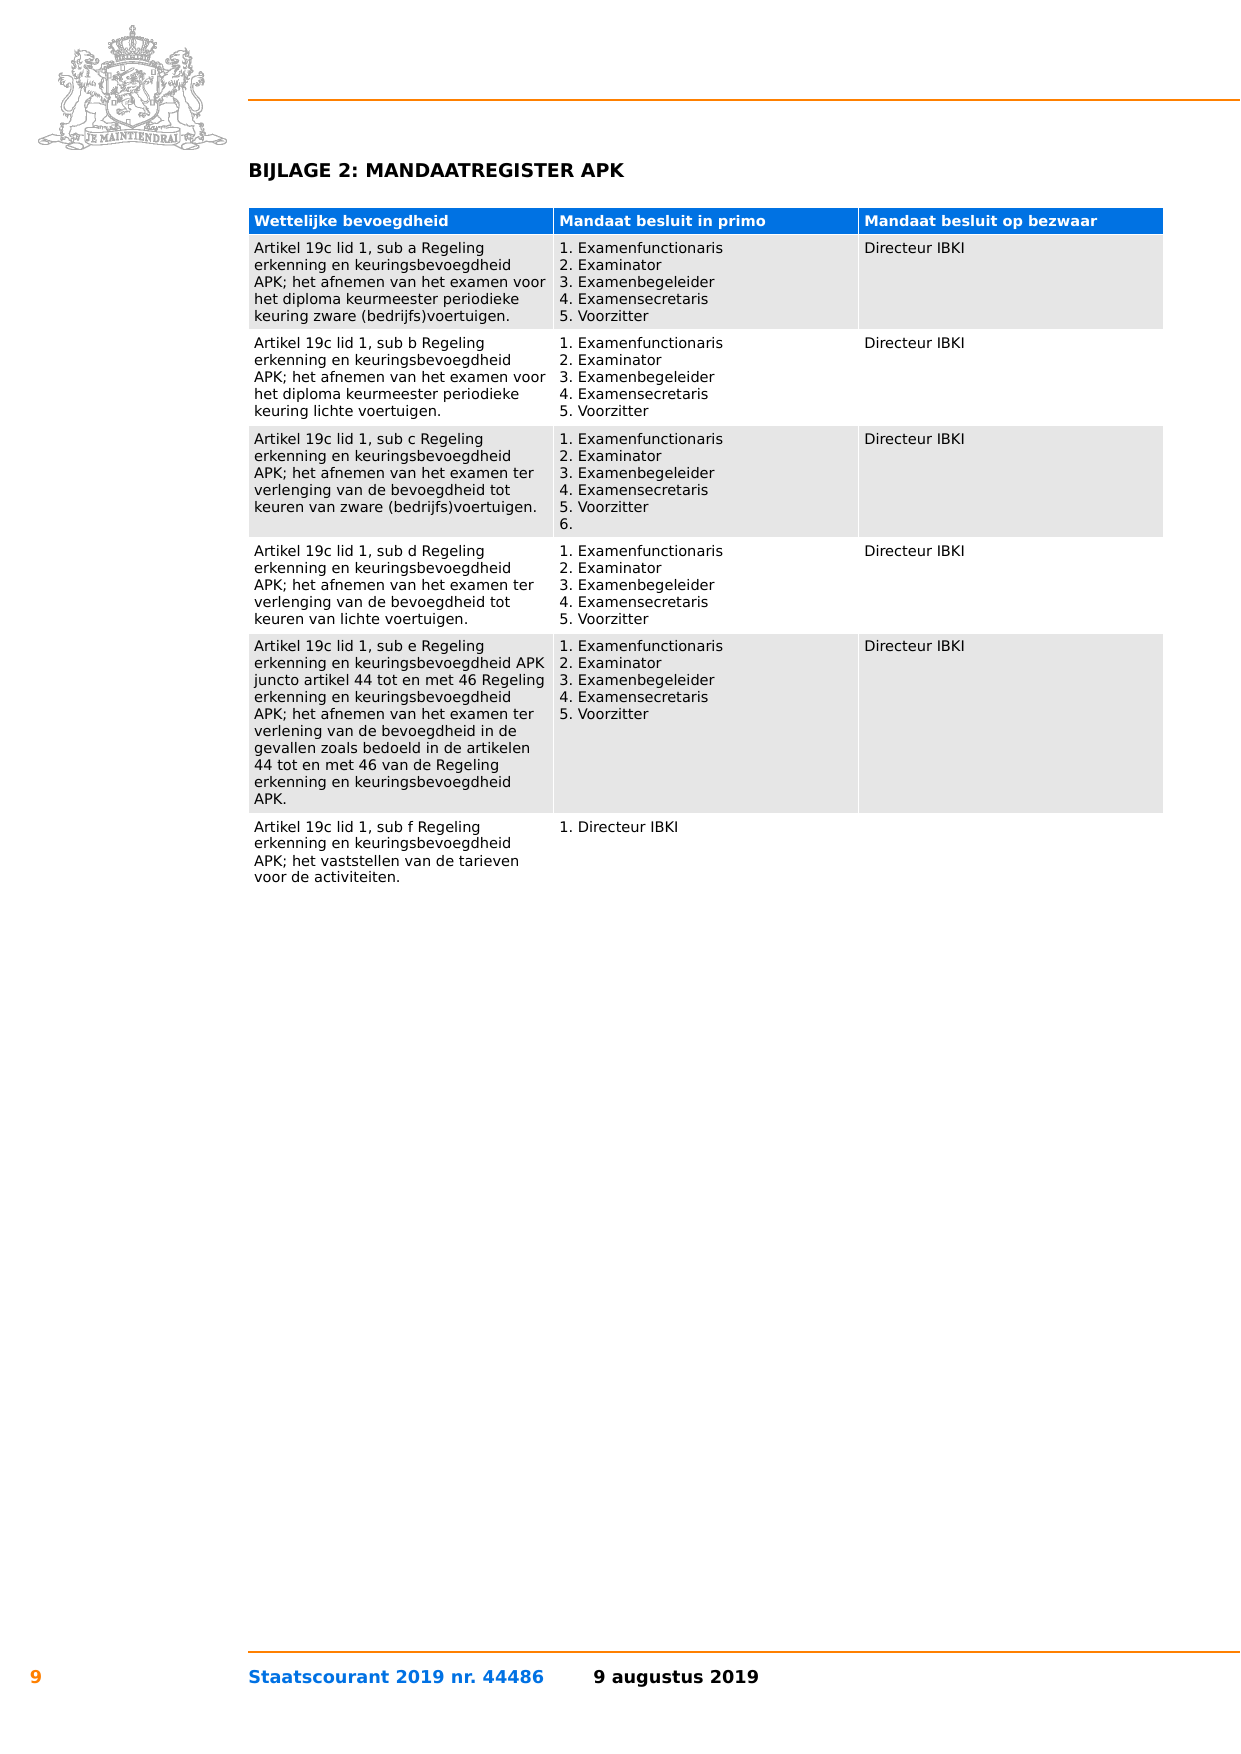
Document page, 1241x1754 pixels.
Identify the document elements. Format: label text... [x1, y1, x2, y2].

table_cell Artikel 19c lid 1, sub b Regeling erkenning en keuringsbevoegdheid APK; het afnemen van het examen voor het diploma keurmeester periodieke keuring lichte voertuigen. [249, 331, 553, 425]
table_cell 1. Examenfunctionaris 2. Examinator 3. Examenbegeleider 4. Examensecretaris 5. Voorzitter [554, 634, 858, 813]
table_cell 1. Directeur IBKI [554, 814, 858, 891]
table_cell Directeur IBKI [859, 634, 1163, 813]
table_header Mandaat besluit in primo [554, 208, 858, 234]
table_cell 1. Examenfunctionaris 2. Examinator 3. Examenbegeleider 4. Examensecretaris 5. Voorzitter [554, 235, 858, 329]
subtitle BIJLAGE 2: MANDAATREGISTER APK [248, 160, 1163, 182]
table_cell Artikel 19c lid 1, sub c Regeling erkenning en keuringsbevoegdheid APK; het afnemen van het examen ter verlenging van de bevoegdheid tot keuren van zware (bedrijfs)voertuigen. [249, 426, 553, 537]
table_cell Artikel 19c lid 1, sub f Regeling erkenning en keuringsbevoegdheid APK; het vaststellen van de tarieven voor de activiteiten. [249, 814, 553, 891]
table_cell Artikel 19c lid 1, sub d Regeling erkenning en keuringsbevoegdheid APK; het afnemen van het examen ter verlenging van de bevoegdheid tot keuren van lichte voertuigen. [249, 538, 553, 632]
picture [38, 25, 227, 150]
table_cell 1. Examenfunctionaris 2. Examinator 3. Examenbegeleider 4. Examensecretaris 5. Voorzitter 6. [554, 426, 858, 537]
table_cell Artikel 19c lid 1, sub a Regeling erkenning en keuringsbevoegdheid APK; het afnemen van het examen voor het diploma keurmeester periodieke keuring zware (bedrijfs)voertuigen. [249, 235, 553, 329]
table_cell Directeur IBKI [859, 331, 1163, 425]
table_cell 1. Examenfunctionaris 2. Examinator 3. Examenbegeleider 4. Examensecretaris 5. Voorzitter [554, 538, 858, 632]
table_cell Directeur IBKI [859, 426, 1163, 537]
table_cell Directeur IBKI [859, 538, 1163, 632]
table_header Wettelijke bevoegdheid [249, 208, 553, 234]
table_cell 1. Examenfunctionaris 2. Examinator 3. Examenbegeleider 4. Examensecretaris 5. Voorzitter [554, 331, 858, 425]
table_cell Artikel 19c lid 1, sub e Regeling erkenning en keuringsbevoegdheid APK juncto artikel 44 tot en met 46 Regeling erkenning en keuringsbevoegdheid APK; het afnemen van het examen ter verlening van de bevoegdheid in de gevallen zoals bedoeld in de artikelen 44 tot en met 46 van de Regeling erkenning en keuringsbevoegdheid APK. [249, 634, 553, 813]
table_header Mandaat besluit op bezwaar [859, 208, 1163, 234]
table_cell [859, 814, 1163, 891]
table_cell Directeur IBKI [859, 235, 1163, 329]
